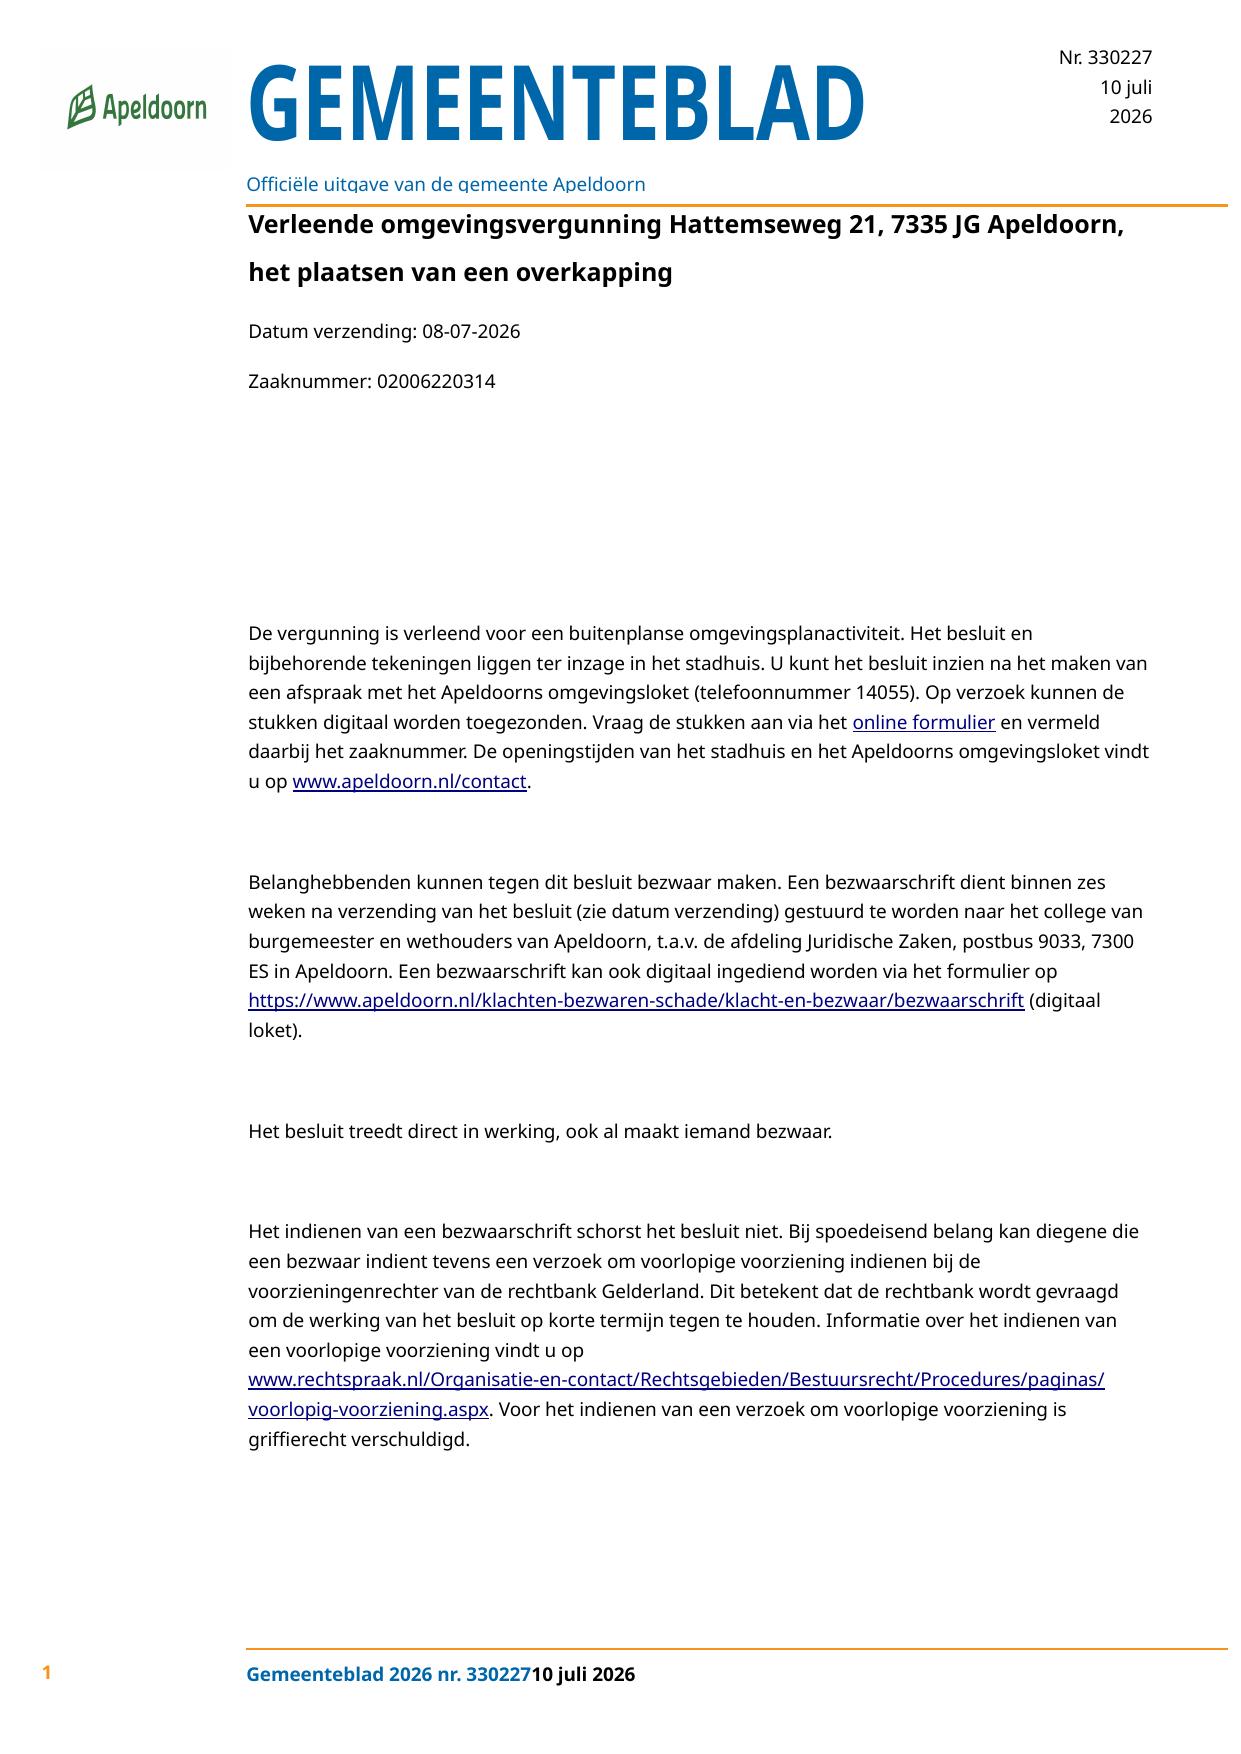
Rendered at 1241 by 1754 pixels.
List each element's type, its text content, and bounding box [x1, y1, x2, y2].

text Belanghebbenden kunnen tegen dit besluit bezwaar maken. Een bezwaarschrift dient binnen zes weken na verzending van het besluit (zie datum verzending) gestuurd te worden naar het college van burgemeester en wethouders van Apeldoorn, t.a.v. de afdeling Juridische Zaken, postbus 9033, 7300 ES in Apeldoorn. Een bezwaarschrift kan ook digitaal ingediend worden via het formulier op https://www.apeldoorn.nl/klachten-bezwaren-schade/klacht-en-bezwaar/bezwaarschrift (digitaal loket). [248, 869, 1152, 1043]
text De vergunning is verleend voor een buitenplanse omgevingsplanactiviteit. Het besluit en bijbehorende tekeningen liggen ter inzage in het stadhuis. U kunt het besluit inzien na het maken van een afspraak met het Apeldoorns omgevingsloket (telefoonnummer 14055). Op verzoek kunnen de stukken digitaal worden toegezonden. Vraag de stukken aan via het online formulier en vermeld daarbij het zaaknummer. De openingstijden van het stadhuis en het Apeldoorns omgevingsloket vindt u op www.apeldoorn.nl/contact. [248, 620, 1152, 794]
text Datum verzending: 08-07-2026 [248, 318, 1152, 344]
text Zaaknummer: 02006220314 [248, 368, 1152, 394]
text Het besluit treedt direct in werking, ook al maakt iemand bezwaar. [248, 1118, 1152, 1144]
picture [41, 47, 231, 172]
text Het indienen van een bezwaarschrift schorst het besluit niet. Bij spoedeisend belang kan diegene die een bezwaar indient tevens een verzoek om voorlopige voorziening indienen bij de voorzieningenrechter van de rechtbank Gelderland. Dit betekent dat de rechtbank wordt gevraagd om de werking van het besluit op korte termijn tegen te houden. Informatie over het indienen van een voorlopige voorziening vindt u op www.rechtspraak.nl/Organisatie-en-contact/Rechtsgebieden/Bestuursrecht/Procedures/paginas/voorlopig-voorziening.aspx. Voor het indienen van een verzoek om voorlopige voorziening is griffierecht verschuldigd. [248, 1219, 1152, 1452]
text Verleende omgevingsvergunning Hattemseweg 21, 7335 JG Apeldoorn, het plaatsen van een overkapping [248, 207, 1152, 288]
